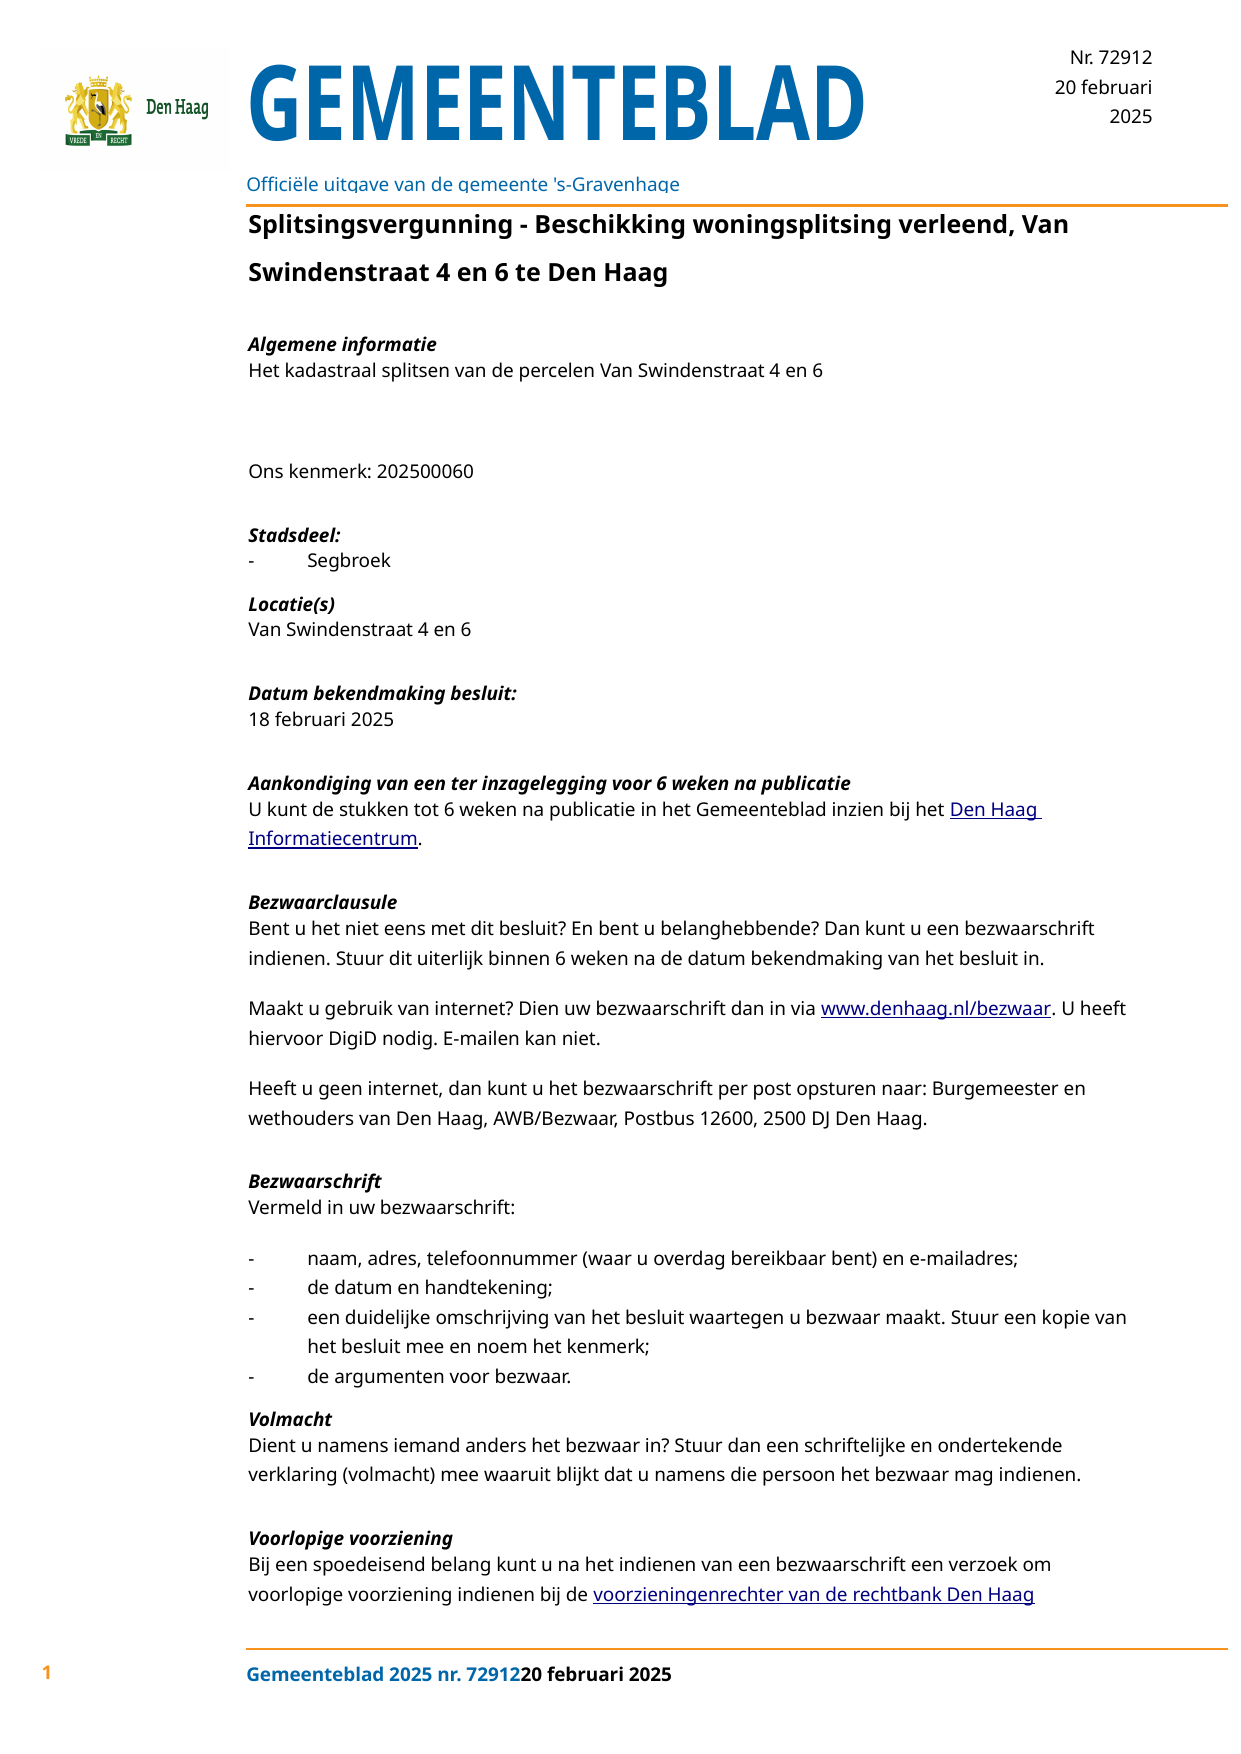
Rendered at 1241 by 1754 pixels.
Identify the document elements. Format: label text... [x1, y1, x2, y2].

text Stadsdeel: [248, 522, 1152, 548]
text Locatie(s) [248, 591, 1152, 617]
text Heeft u geen internet, dan kunt u het bezwaarschrift per post opsturen naar: Burgemeester en wethouders van Den Haag, AWB/Bezwaar, Postbus 12600, 2500 DJ Den Haag. [248, 1075, 1152, 1131]
text U kunt de stukken tot 6 weken na publicatie in het Gemeenteblad inzien bij het Den Haag Informatiecentrum. [248, 796, 1152, 851]
text Datum bekendmaking besluit: [248, 681, 1152, 706]
list de datum en handtekening; [248, 1274, 1152, 1300]
text Voorlopige voorziening [248, 1526, 1152, 1551]
text Bezwaarschrift [248, 1169, 1152, 1194]
list de argumenten voor bezwaar. [248, 1363, 1152, 1389]
text Bent u het niet eens met dit besluit? En bent u belanghebbende? Dan kunt u een bezwaarschrift indienen. Stuur dit uiterlijk binnen 6 weken na de datum bekendmaking van het besluit in. [248, 915, 1152, 971]
text Splitsingsvergunning - Beschikking woningsplitsing verleend, Van Swindenstraat 4 en 6 te Den Haag [248, 207, 1152, 288]
text Ons kenmerk: 202500060 [248, 458, 1152, 484]
text Maakt u gebruik van internet? Dien uw bezwaarschrift dan in via www.denhaag.nl/bezwaar. U heeft hiervoor DigiD nodig. E-mailen kan niet. [248, 995, 1152, 1051]
text Aankondiging van een ter inzagelegging voor 6 weken na publicatie [248, 770, 1152, 796]
text Bezwaarclausule [248, 889, 1152, 915]
list Segbroek [248, 548, 1152, 573]
list naam, adres, telefoonnummer (waar u overdag bereikbaar bent) en e-mailadres; [248, 1245, 1152, 1271]
text Het kadastraal splitsen van de percelen Van Swindenstraat 4 en 6 [248, 357, 1152, 383]
list een duidelijke omschrijving van het besluit waartegen u bezwaar maakt. Stuur een kopie van het besluit mee en noem het kenmerk; [248, 1304, 1152, 1359]
text Bij een spoedeisend belang kunt u na het indienen van een bezwaarschrift een verzoek om voorlopige voorziening indienen bij de voorzieningenrechter van de rechtbank Den Haag [248, 1551, 1152, 1607]
text Van Swindenstraat 4 en 6 [248, 617, 1152, 642]
text Volmacht [248, 1406, 1152, 1432]
text Algemene informatie [248, 331, 1152, 357]
picture [41, 47, 231, 172]
text Vermeld in uw bezwaarschrift: [248, 1194, 1152, 1220]
text 18 februari 2025 [248, 706, 1152, 732]
text Dient u namens iemand anders het bezwaar in? Stuur dan een schriftelijke en ondertekende verklaring (volmacht) mee waaruit blijkt dat u namens die persoon het bezwaar mag indienen. [248, 1432, 1152, 1487]
